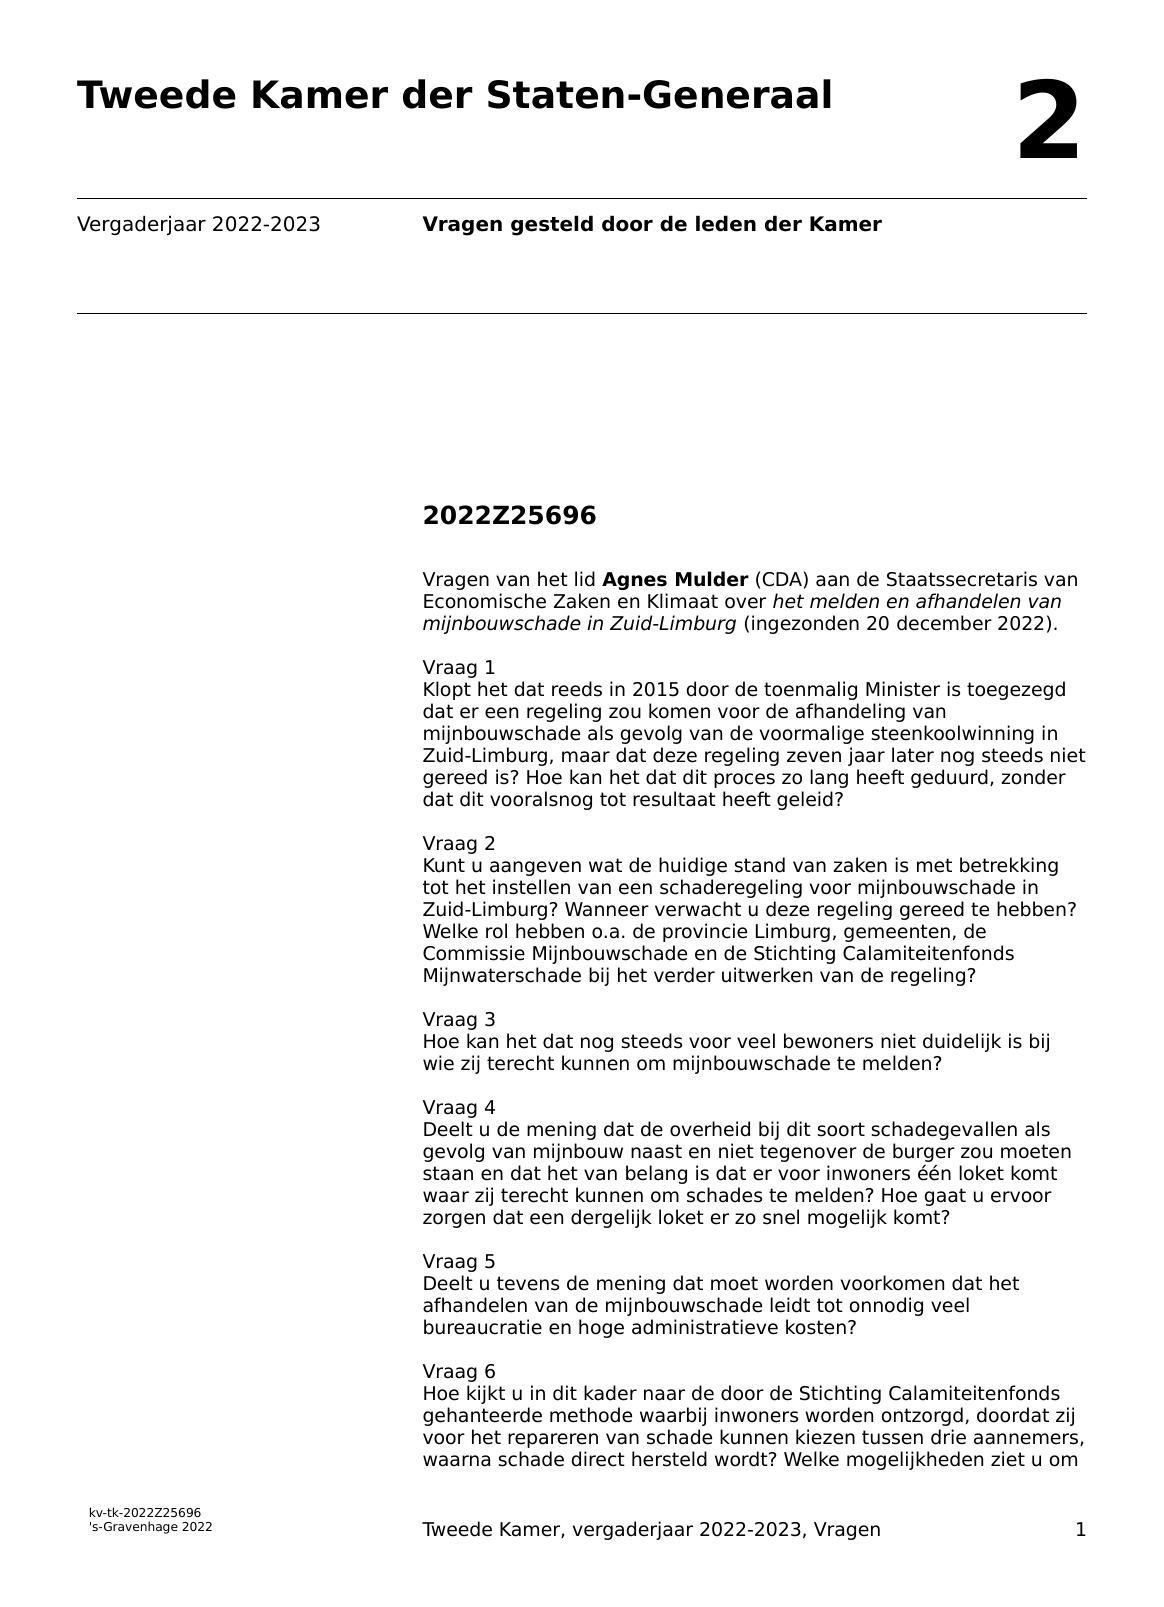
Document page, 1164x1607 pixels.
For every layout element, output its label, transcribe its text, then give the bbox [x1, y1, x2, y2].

text kv-tk-2022Z25696 [88, 1506, 323, 1520]
text Vragen van het lid Agnes Mulder (CDA) aan de Staatssecretaris van Economische Zaken en Klimaat over het melden en afhandelen van mijnbouwschade in Zuid-Limburg (ingezonden 20 december 2022). [422, 569, 1087, 635]
text Vraag 3 [422, 1009, 1087, 1031]
text Vraag 2 [422, 833, 1087, 855]
table_header 2 [886, 59, 1087, 198]
table_cell Vergaderjaar 2022-2023 [77, 199, 422, 313]
table_cell Vragen gesteld door de leden der Kamer [422, 199, 1087, 313]
text Klopt het dat reeds in 2015 door de toenmalig Minister is toegezegd dat er een regeling zou komen voor de afhandeling van mijnbouwschade als gevolg van de voormalige steenkoolwinning in Zuid-Limburg, maar dat deze regeling zeven jaar later nog steeds niet gereed is? Hoe kan het dat dit proces zo lang heeft geduurd, zonder dat dit vooralsnog tot resultaat heeft geleid? [422, 679, 1087, 811]
text Deelt u de mening dat de overheid bij dit soort schadegevallen als gevolg van mijnbouw naast en niet tegenover de burger zou moeten staan en dat het van belang is dat er voor inwoners één loket komt waar zij terecht kunnen om schades te melden? Hoe gaat u ervoor zorgen dat een dergelijk loket er zo snel mogelijk komt? [422, 1119, 1087, 1229]
text Vraag 5 [422, 1251, 1087, 1273]
text Deelt u tevens de mening dat moet worden voorkomen dat het afhandelen van de mijnbouwschade leidt tot onnodig veel bureaucratie en hoge administratieve kosten? [422, 1273, 1087, 1339]
text Vraag 4 [422, 1097, 1087, 1119]
text 2022Z25696 [422, 501, 1087, 531]
text Kunt u aangeven wat de huidige stand van zaken is met betrekking tot het instellen van een schaderegeling voor mijnbouwschade in Zuid-Limburg? Wanneer verwacht u deze regeling gereed te hebben? Welke rol hebben o.a. de provincie Limburg, gemeenten, de Commissie Mijnbouwschade en de Stichting Calamiteitenfonds Mijnwaterschade bij het verder uitwerken van de regeling? [422, 855, 1087, 987]
text Hoe kijkt u in dit kader naar de door de Stichting Calamiteitenfonds gehanteerde methode waarbij inwoners worden ontzorgd, doordat zij voor het repareren van schade kunnen kiezen tussen drie aannemers, waarna schade direct hersteld wordt? Welke mogelijkheden ziet u om [422, 1383, 1087, 1471]
text Vraag 6 [422, 1361, 1087, 1383]
table_header Tweede Kamer der Staten-Generaal [77, 59, 886, 198]
text Vraag 1 [422, 657, 1087, 679]
text Hoe kan het dat nog steeds voor veel bewoners niet duidelijk is bij wie zij terecht kunnen om mijnbouwschade te melden? [422, 1031, 1087, 1075]
text 's-Gravenhage 2022 [88, 1520, 323, 1534]
